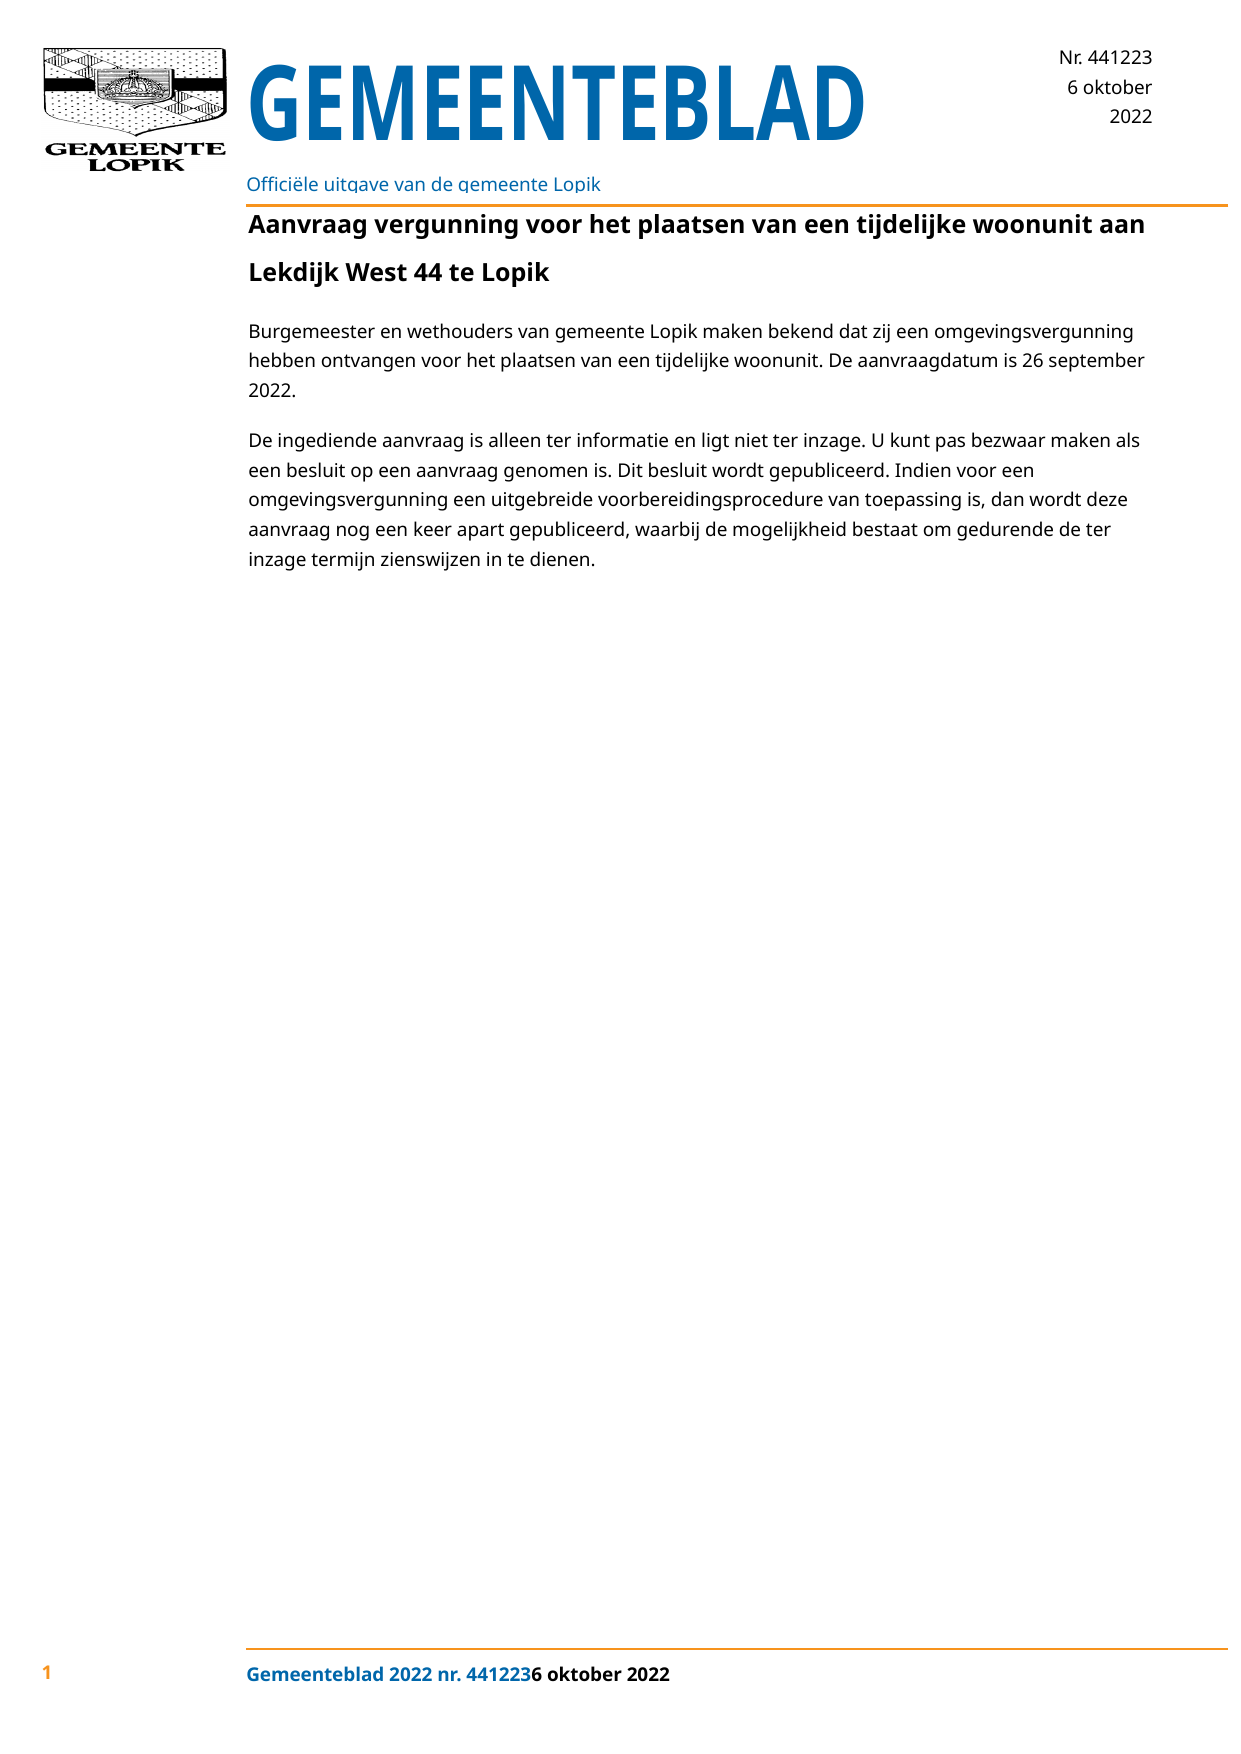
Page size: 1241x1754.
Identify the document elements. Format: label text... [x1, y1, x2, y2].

picture [41, 47, 231, 172]
text Burgemeester en wethouders van gemeente Lopik maken bekend dat zij een omgevingsvergunning hebben ontvangen voor het plaatsen van een tijdelijke woonunit. De aanvraagdatum is 26 september 2022. [248, 318, 1152, 403]
text De ingediende aanvraag is alleen ter informatie en ligt niet ter inzage. U kunt pas bezwaar maken als een besluit op een aanvraag genomen is. Dit besluit wordt gepubliceerd. Indien voor een omgevingsvergunning een uitgebreide voorbereidingsprocedure van toepassing is, dan wordt deze aanvraag nog een keer apart gepubliceerd, waarbij de mogelijkheid bestaat om gedurende de ter inzage termijn zienswijzen in te dienen. [248, 427, 1152, 572]
text Aanvraag vergunning voor het plaatsen van een tijdelijke woonunit aan Lekdijk West 44 te Lopik [248, 207, 1152, 288]
